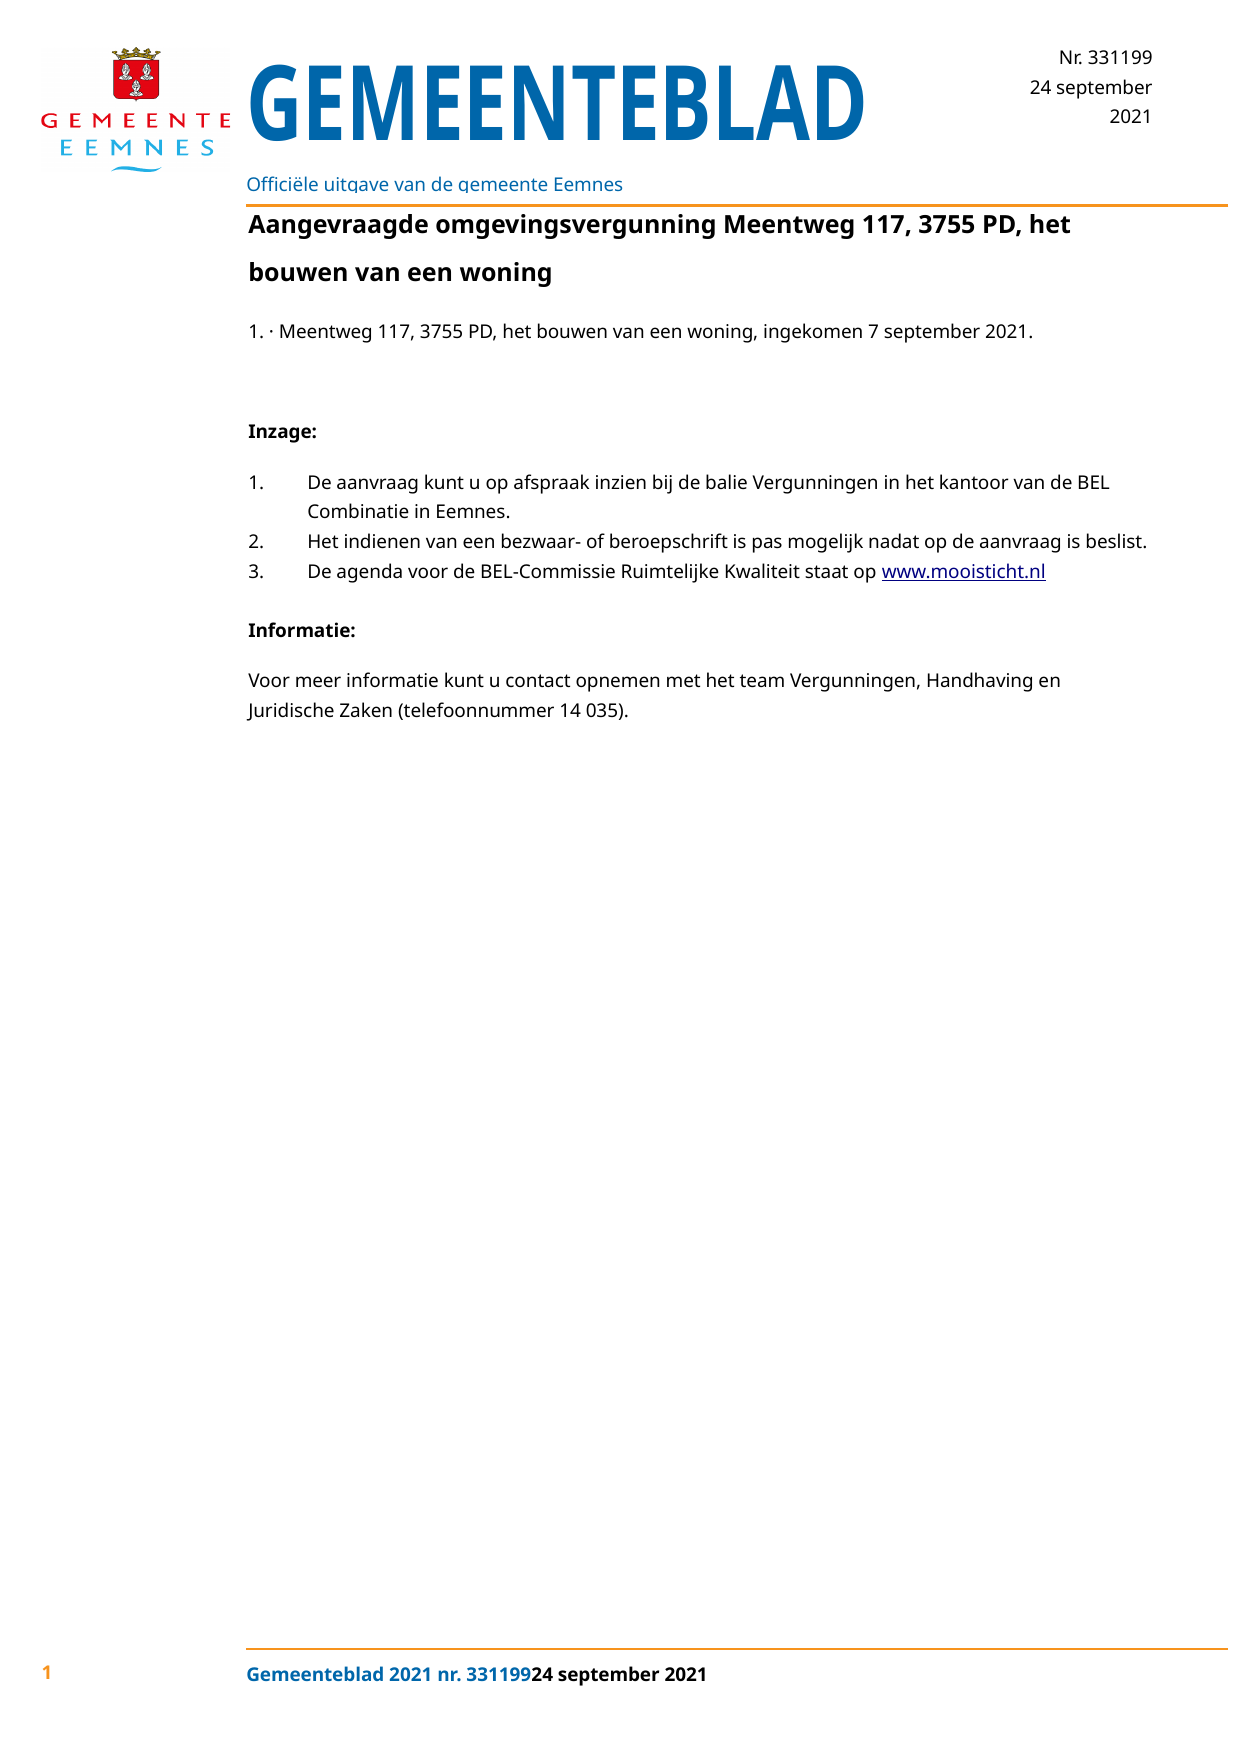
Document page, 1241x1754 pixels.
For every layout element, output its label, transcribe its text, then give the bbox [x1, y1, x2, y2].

list De aanvraag kunt u op afspraak inzien bij de balie Vergunningen in het kantoor van de BEL Combinatie in Eemnes. [248, 469, 1152, 524]
text Voor meer informatie kunt u contact opnemen met het team Vergunningen, Handhaving en Juridische Zaken (telefoonnummer 14 035). [248, 667, 1152, 723]
text Inzage: [248, 419, 1152, 444]
text Aangevraagde omgevingsvergunning Meentweg 117, 3755 PD, het bouwen van een woning [248, 207, 1152, 288]
picture [41, 47, 231, 172]
text 1. · Meentweg 117, 3755 PD, het bouwen van een woning, ingekomen 7 september 2021. [248, 318, 1152, 344]
list De agenda voor de BEL-Commissie Ruimtelijke Kwaliteit staat op www.mooisticht.nl [248, 558, 1152, 584]
list Het indienen van een bezwaar- of beroepschrift is pas mogelijk nadat op de aanvraag is beslist. [248, 528, 1152, 554]
text Informatie: [248, 617, 1152, 643]
